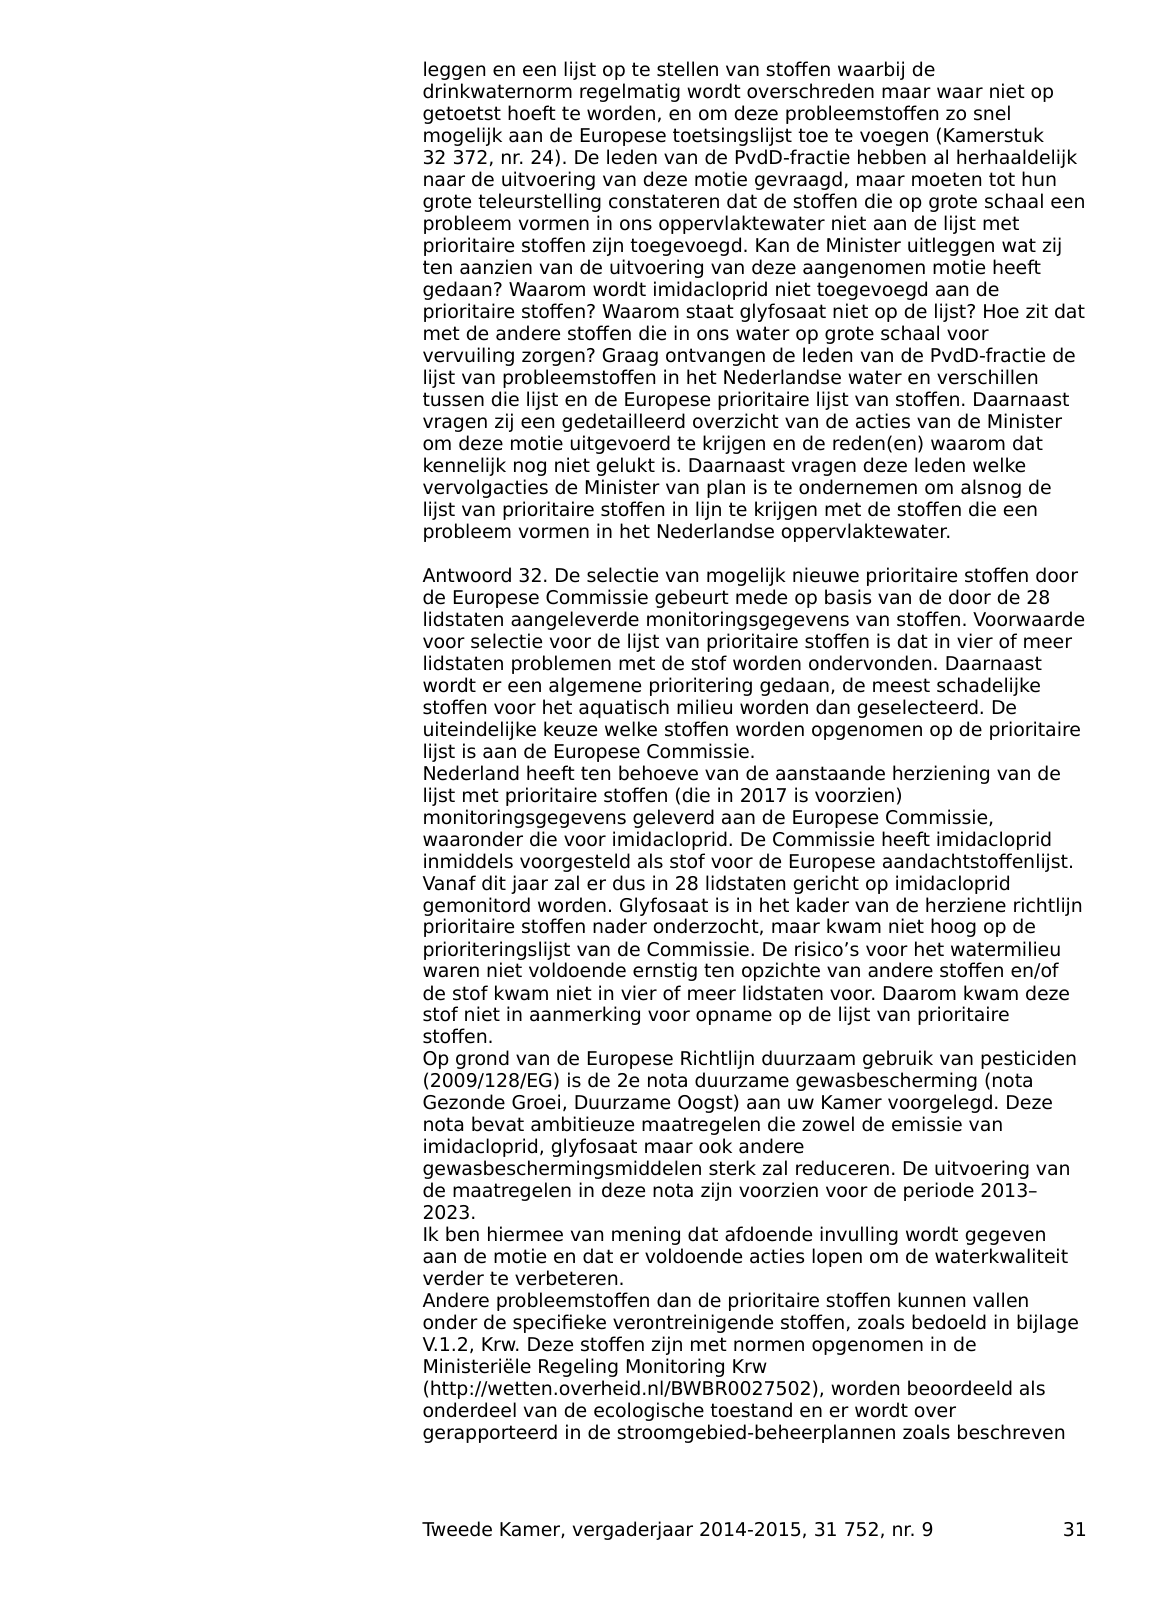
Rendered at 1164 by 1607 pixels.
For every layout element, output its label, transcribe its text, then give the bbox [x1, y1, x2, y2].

text Andere probleemstoffen dan de prioritaire stoffen kunnen vallen onder de specifieke verontreinigende stoffen, zoals bedoeld in bijlage V.1.2, Krw. Deze stoffen zijn met normen opgenomen in de Ministeriële Regeling Monitoring Krw (http://wetten.overheid.nl/BWBR0027502), worden beoordeeld als onderdeel van de ecologische toestand en er wordt over gerapporteerd in de stroomgebied-beheerplannen zoals beschreven [422, 1290, 1087, 1444]
text Antwoord 32. De selectie van mogelijk nieuwe prioritaire stoffen door de Europese Commissie gebeurt mede op basis van de door de 28 lidstaten aangeleverde monitoringsgegevens van stoffen. Voorwaarde voor selectie voor de lijst van prioritaire stoffen is dat in vier of meer lidstaten problemen met de stof worden ondervonden. Daarnaast wordt er een algemene prioritering gedaan, de meest schadelijke stoffen voor het aquatisch milieu worden dan geselecteerd. De uiteindelijke keuze welke stoffen worden opgenomen op de prioritaire lijst is aan de Europese Commissie. [422, 565, 1087, 763]
text Op grond van de Europese Richtlijn duurzaam gebruik van pesticiden (2009/128/EG) is de 2e nota duurzame gewasbescherming (nota Gezonde Groei, Duurzame Oogst) aan uw Kamer voorgelegd. Deze nota bevat ambitieuze maatregelen die zowel de emissie van imidacloprid, glyfosaat maar ook andere gewasbeschermingsmiddelen sterk zal reduceren. De uitvoering van de maatregelen in deze nota zijn voorzien voor de periode 2013–2023. [422, 1048, 1087, 1224]
text Nederland heeft ten behoeve van de aanstaande herziening van de lijst met prioritaire stoffen (die in 2017 is voorzien) monitoringsgegevens geleverd aan de Europese Commissie, waaronder die voor imidacloprid. De Commissie heeft imidacloprid inmiddels voorgesteld als stof voor de Europese aandachtstoffenlijst. Vanaf dit jaar zal er dus in 28 lidstaten gericht op imidacloprid gemonitord worden. Glyfosaat is in het kader van de herziene richtlijn prioritaire stoffen nader onderzocht, maar kwam niet hoog op de prioriteringslijst van de Commissie. De risico’s voor het watermilieu waren niet voldoende ernstig ten opzichte van andere stoffen en/of de stof kwam niet in vier of meer lidstaten voor. Daarom kwam deze stof niet in aanmerking voor opname op de lijst van prioritaire stoffen. [422, 763, 1087, 1048]
text leggen en een lijst op te stellen van stoffen waarbij de drinkwaternorm regelmatig wordt overschreden maar waar niet op getoetst hoeft te worden, en om deze probleemstoffen zo snel mogelijk aan de Europese toetsingslijst toe te voegen (Kamerstuk 32 372, nr. 24). De leden van de PvdD-fractie hebben al herhaaldelijk naar de uitvoering van deze motie gevraagd, maar moeten tot hun grote teleurstelling constateren dat de stoffen die op grote schaal een probleem vormen in ons oppervlaktewater niet aan de lijst met prioritaire stoffen zijn toegevoegd. Kan de Minister uitleggen wat zij ten aanzien van de uitvoering van deze aangenomen motie heeft gedaan? Waarom wordt imidacloprid niet toegevoegd aan de prioritaire stoffen? Waarom staat glyfosaat niet op de lijst? Hoe zit dat met de andere stoffen die in ons water op grote schaal voor vervuiling zorgen? Graag ontvangen de leden van de PvdD-fractie de lijst van probleemstoffen in het Nederlandse water en verschillen tussen die lijst en de Europese prioritaire lijst van stoffen. Daarnaast vragen zij een gedetailleerd overzicht van de acties van de Minister om deze motie uitgevoerd te krijgen en de reden(en) waarom dat kennelijk nog niet gelukt is. Daarnaast vragen deze leden welke vervolgacties de Minister van plan is te ondernemen om alsnog de lijst van prioritaire stoffen in lijn te krijgen met de stoffen die een probleem vormen in het Nederlandse oppervlaktewater. [422, 59, 1087, 543]
text Ik ben hiermee van mening dat afdoende invulling wordt gegeven aan de motie en dat er voldoende acties lopen om de waterkwaliteit verder te verbeteren. [422, 1224, 1087, 1290]
